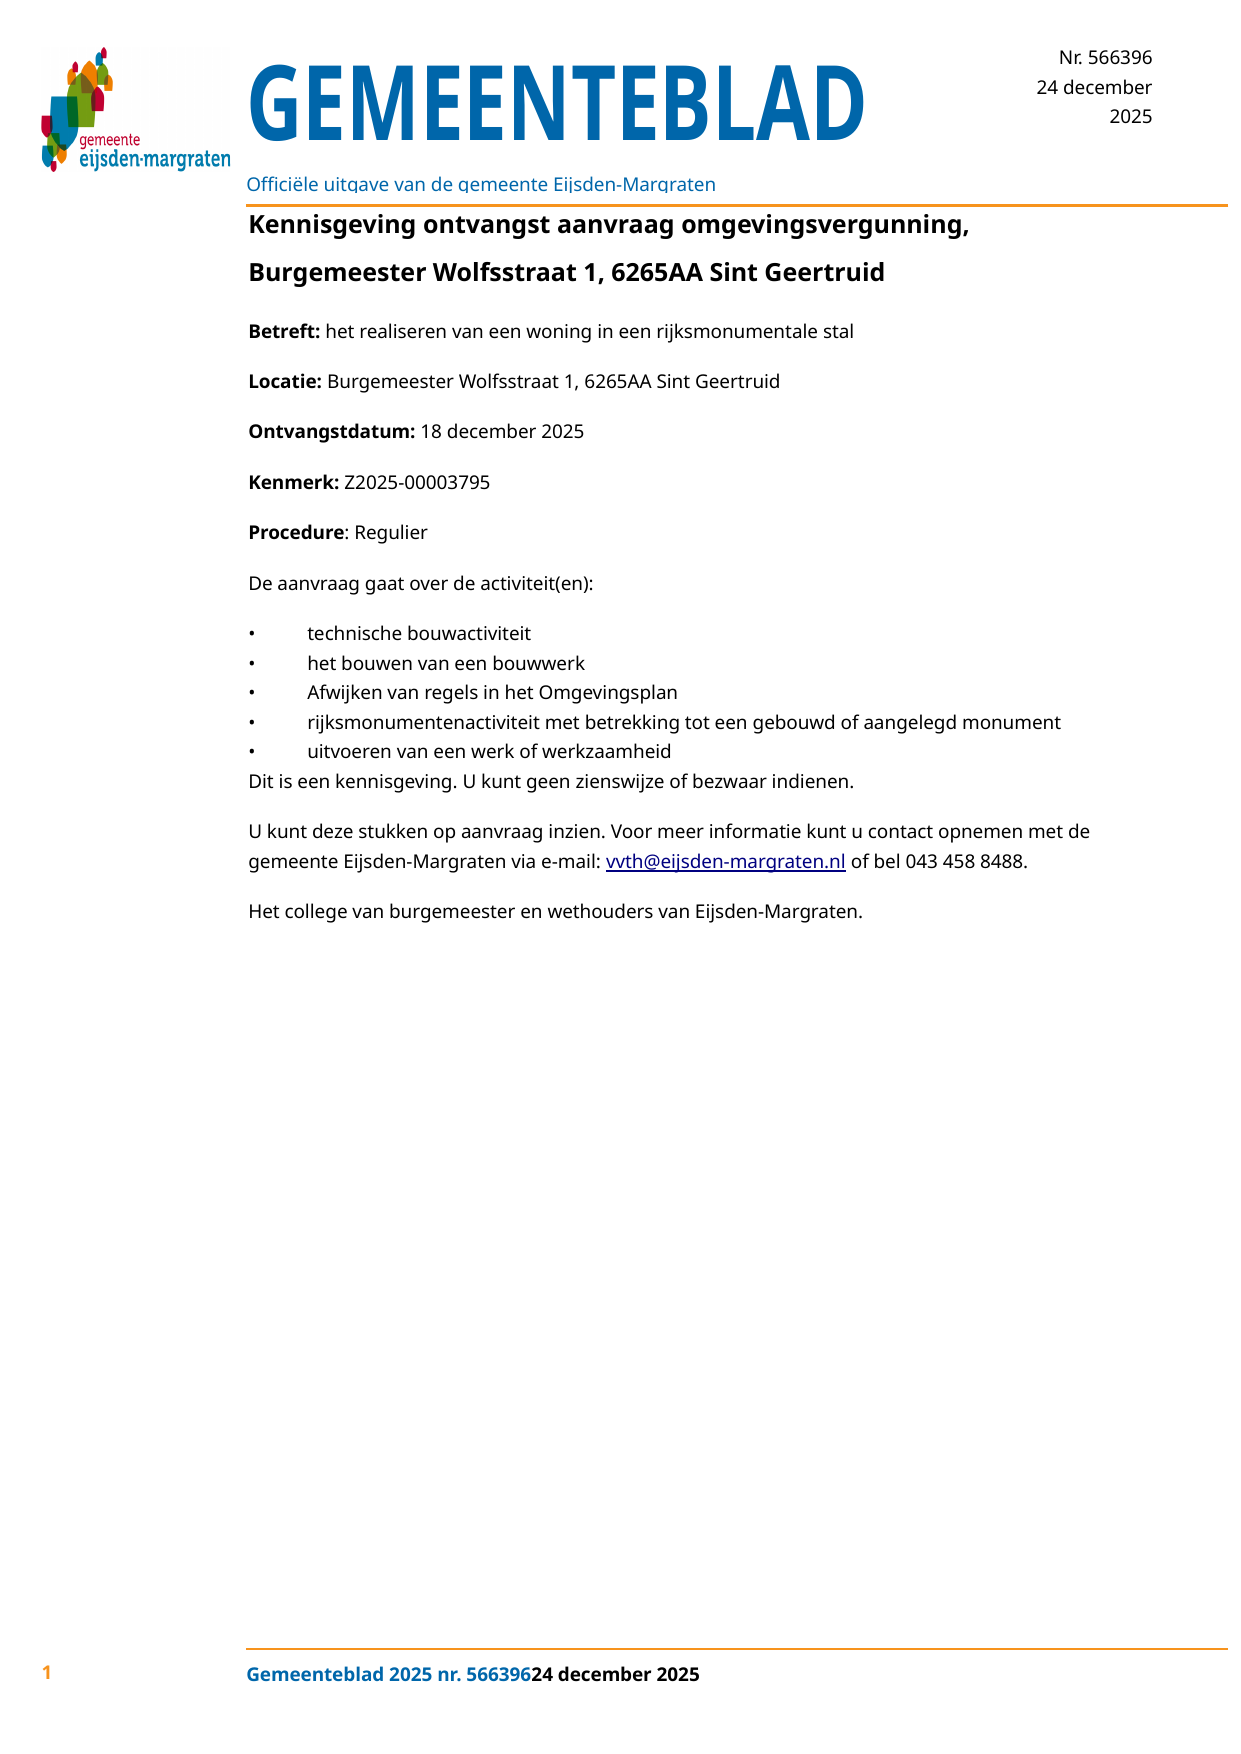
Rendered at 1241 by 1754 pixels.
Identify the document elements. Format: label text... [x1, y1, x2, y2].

text Dit is een kennisgeving. U kunt geen zienswijze of bezwaar indienen. [248, 768, 1152, 794]
text Betreft: het realiseren van een woning in een rijksmonumentale stal [248, 318, 1152, 344]
list uitvoeren van een werk of werkzaamheid [248, 739, 1152, 764]
list technische bouwactiviteit [248, 620, 1152, 646]
text De aanvraag gaat over de activiteit(en): [248, 570, 1152, 596]
list Afwijken van regels in het Omgevingsplan [248, 679, 1152, 705]
list rijksmonumentenactiviteit met betrekking tot een gebouwd of aangelegd monument [248, 709, 1152, 735]
text U kunt deze stukken op aanvraag inzien. Voor meer informatie kunt u contact opnemen met de gemeente Eijsden-Margraten via e-mail: vvth@eijsden-margraten.nl of bel 043 458 8488. [248, 819, 1152, 874]
text Ontvangstdatum: 18 december 2025 [248, 419, 1152, 444]
picture [41, 47, 231, 172]
text Het college van burgemeester en wethouders van Eijsden-Margraten. [248, 899, 1152, 924]
text Procedure: Regulier [248, 519, 1152, 545]
list het bouwen van een bouwwerk [248, 650, 1152, 676]
text Locatie: Burgemeester Wolfsstraat 1, 6265AA Sint Geertruid [248, 368, 1152, 394]
text Kenmerk: Z2025-00003795 [248, 469, 1152, 495]
text Kennisgeving ontvangst aanvraag omgevingsvergunning, Burgemeester Wolfsstraat 1, 6265AA Sint Geertruid [248, 207, 1152, 288]
